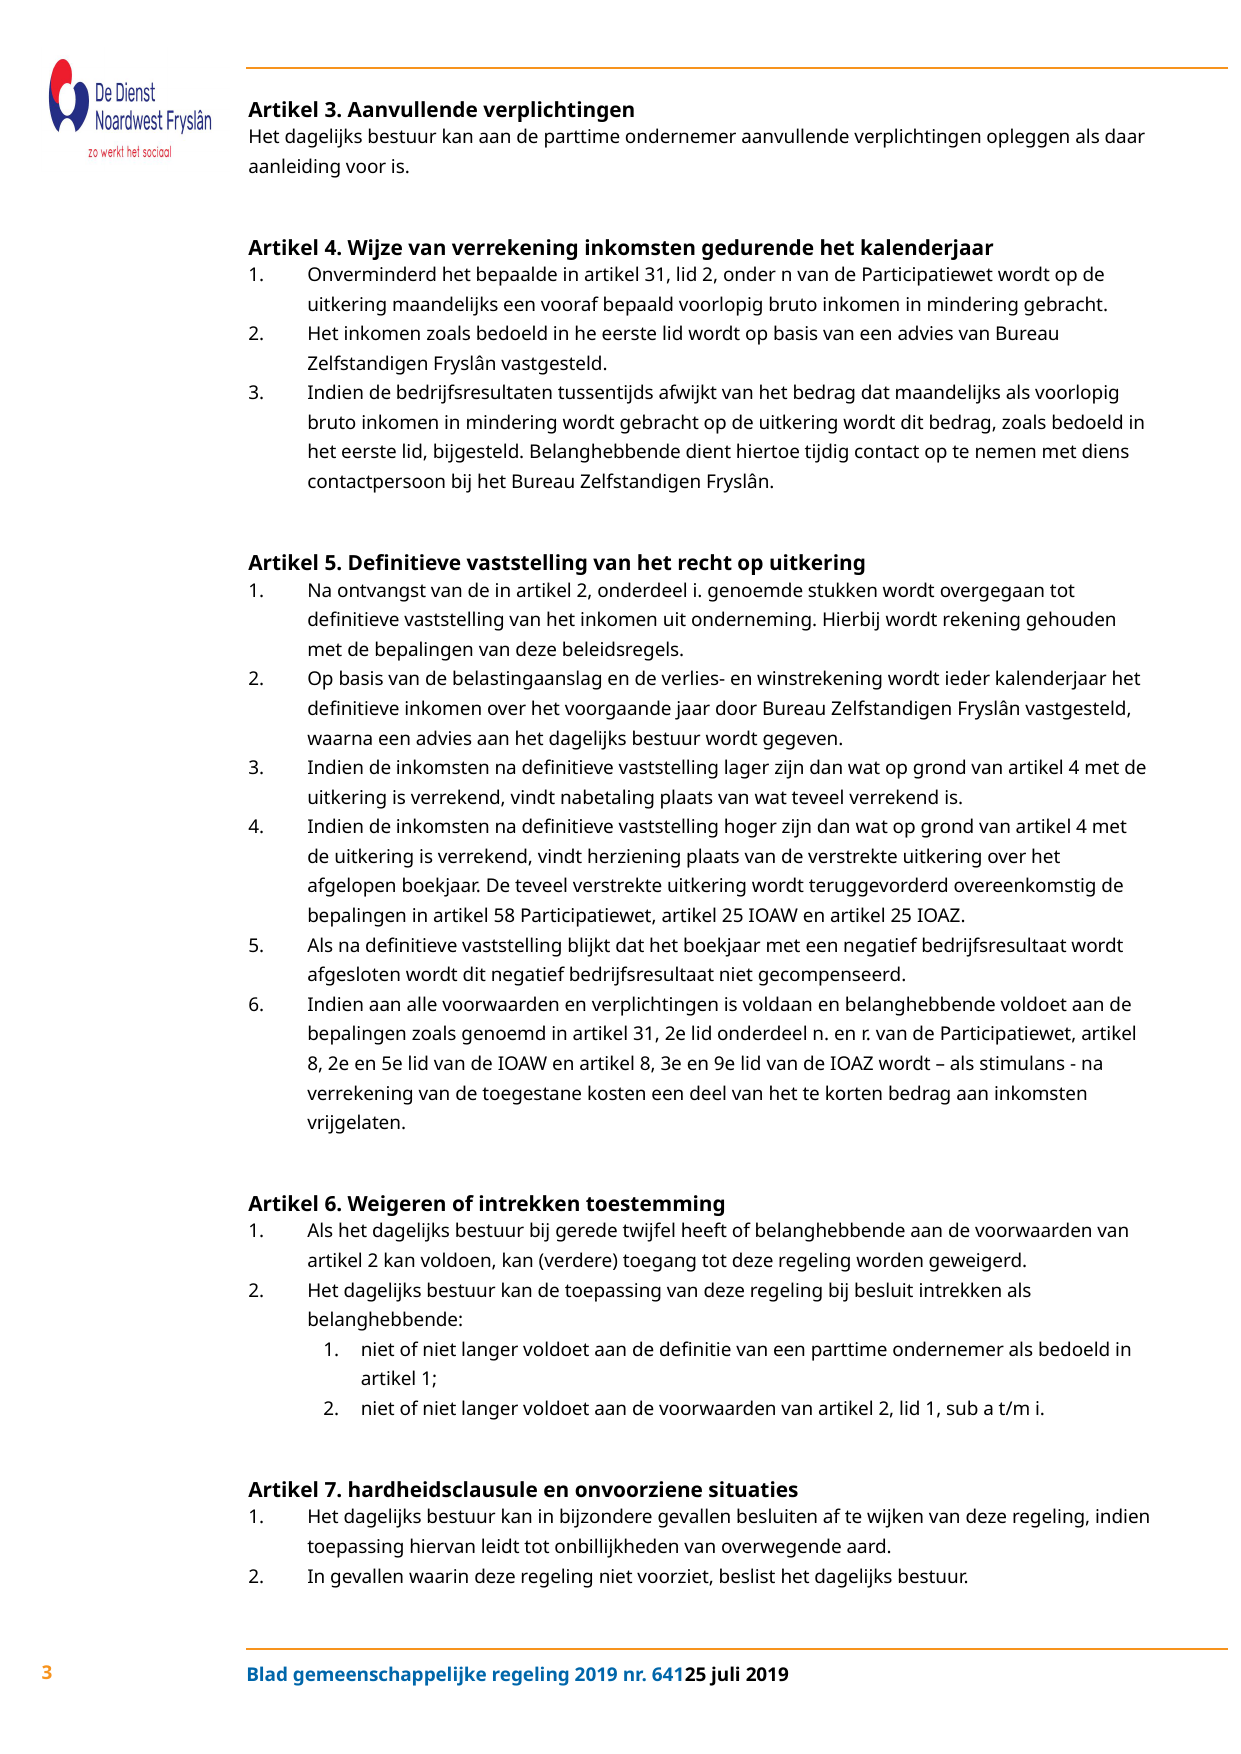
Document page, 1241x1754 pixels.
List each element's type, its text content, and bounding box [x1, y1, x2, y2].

list Indien de bedrijfsresultaten tussentijds afwijkt van het bedrag dat maandelijks als voorlopig bruto inkomen in mindering wordt gebracht op de uitkering wordt dit bedrag, zoals bedoeld in het eerste lid, bijgesteld. Belanghebbende dient hiertoe tijdig contact op te nemen met diens contactpersoon bij het Bureau Zelfstandigen Fryslân. [248, 379, 1152, 494]
list Indien de inkomsten na definitieve vaststelling hoger zijn dan wat op grond van artikel 4 met de uitkering is verrekend, vindt herziening plaats van de verstrekte uitkering over het afgelopen boekjaar. De teveel verstrekte uitkering wordt teruggevorderd overeenkomstig de bepalingen in artikel 58 Participatiewet, artikel 25 IOAW en artikel 25 IOAZ. [248, 813, 1152, 928]
text Artikel 6. Weigeren of intrekken toestemming [248, 1189, 1152, 1218]
list Na ontvangst van de in artikel 2, onderdeel i. genoemde stukken wordt overgegaan tot definitieve vaststelling van het inkomen uit onderneming. Hierbij wordt rekening gehouden met de bepalingen van deze beleidsregels. [248, 577, 1152, 662]
list Op basis van de belastingaanslag en de verlies- en winstrekening wordt ieder kalenderjaar het definitieve inkomen over het voorgaande jaar door Bureau Zelfstandigen Fryslân vastgesteld, waarna een advies aan het dagelijks bestuur wordt gegeven. [248, 666, 1152, 750]
text Het dagelijks bestuur kan aan de parttime ondernemer aanvullende verplichtingen opleggen als daar aanleiding voor is. [248, 123, 1152, 178]
list Onverminderd het bepaalde in artikel 31, lid 2, onder n van de Participatiewet wordt op de uitkering maandelijks een vooraf bepaald voorlopig bruto inkomen in mindering gebracht. [248, 261, 1152, 317]
list Het dagelijks bestuur kan in bijzondere gevallen besluiten af te wijken van deze regeling, indien toepassing hiervan leidt tot onbillijkheden van overwegende aard. [248, 1504, 1152, 1559]
text Artikel 4. Wijze van verrekening inkomsten gedurende het kalenderjaar [248, 233, 1152, 261]
list Indien de inkomsten na definitieve vaststelling lager zijn dan wat op grond van artikel 4 met de uitkering is verrekend, vindt nabetaling plaats van wat teveel verrekend is. [248, 754, 1152, 809]
list Het dagelijks bestuur kan de toepassing van deze regeling bij besluit intrekken als belanghebbende: [248, 1277, 1152, 1332]
list Indien aan alle voorwaarden en verplichtingen is voldaan en belanghebbende voldoet aan de bepalingen zoals genoemd in artikel 31, 2e lid onderdeel n. en r. van de Participatiewet, artikel 8, 2e en 5e lid van de IOAW en artikel 8, 3e en 9e lid van de IOAZ wordt – als stimulans - na verrekening van de toegestane kosten een deel van het te korten bedrag aan inkomsten vrijgelaten. [248, 991, 1152, 1135]
picture [41, 47, 231, 172]
list Het inkomen zoals bedoeld in he eerste lid wordt op basis van een advies van Bureau Zelfstandigen Fryslân vastgesteld. [248, 320, 1152, 376]
list Als na definitieve vaststelling blijkt dat het boekjaar met een negatief bedrijfsresultaat wordt afgesloten wordt dit negatief bedrijfsresultaat niet gecompenseerd. [248, 932, 1152, 987]
text Artikel 3. Aanvullende verplichtingen [248, 95, 1152, 123]
text Artikel 5. Definitieve vaststelling van het recht op uitkering [248, 548, 1152, 577]
list niet of niet langer voldoet aan de voorwaarden van artikel 2, lid 1, sub a t/m i. [323, 1395, 1152, 1421]
text Artikel 7. hardheidsclausule en onvoorziene situaties [248, 1475, 1152, 1504]
list In gevallen waarin deze regeling niet voorziet, beslist het dagelijks bestuur. [248, 1563, 1152, 1588]
list niet of niet langer voldoet aan de definitie van een parttime ondernemer als bedoeld in artikel 1; [323, 1336, 1152, 1391]
list Als het dagelijks bestuur bij gerede twijfel heeft of belanghebbende aan de voorwaarden van artikel 2 kan voldoen, kan (verdere) toegang tot deze regeling worden geweigerd. [248, 1218, 1152, 1273]
